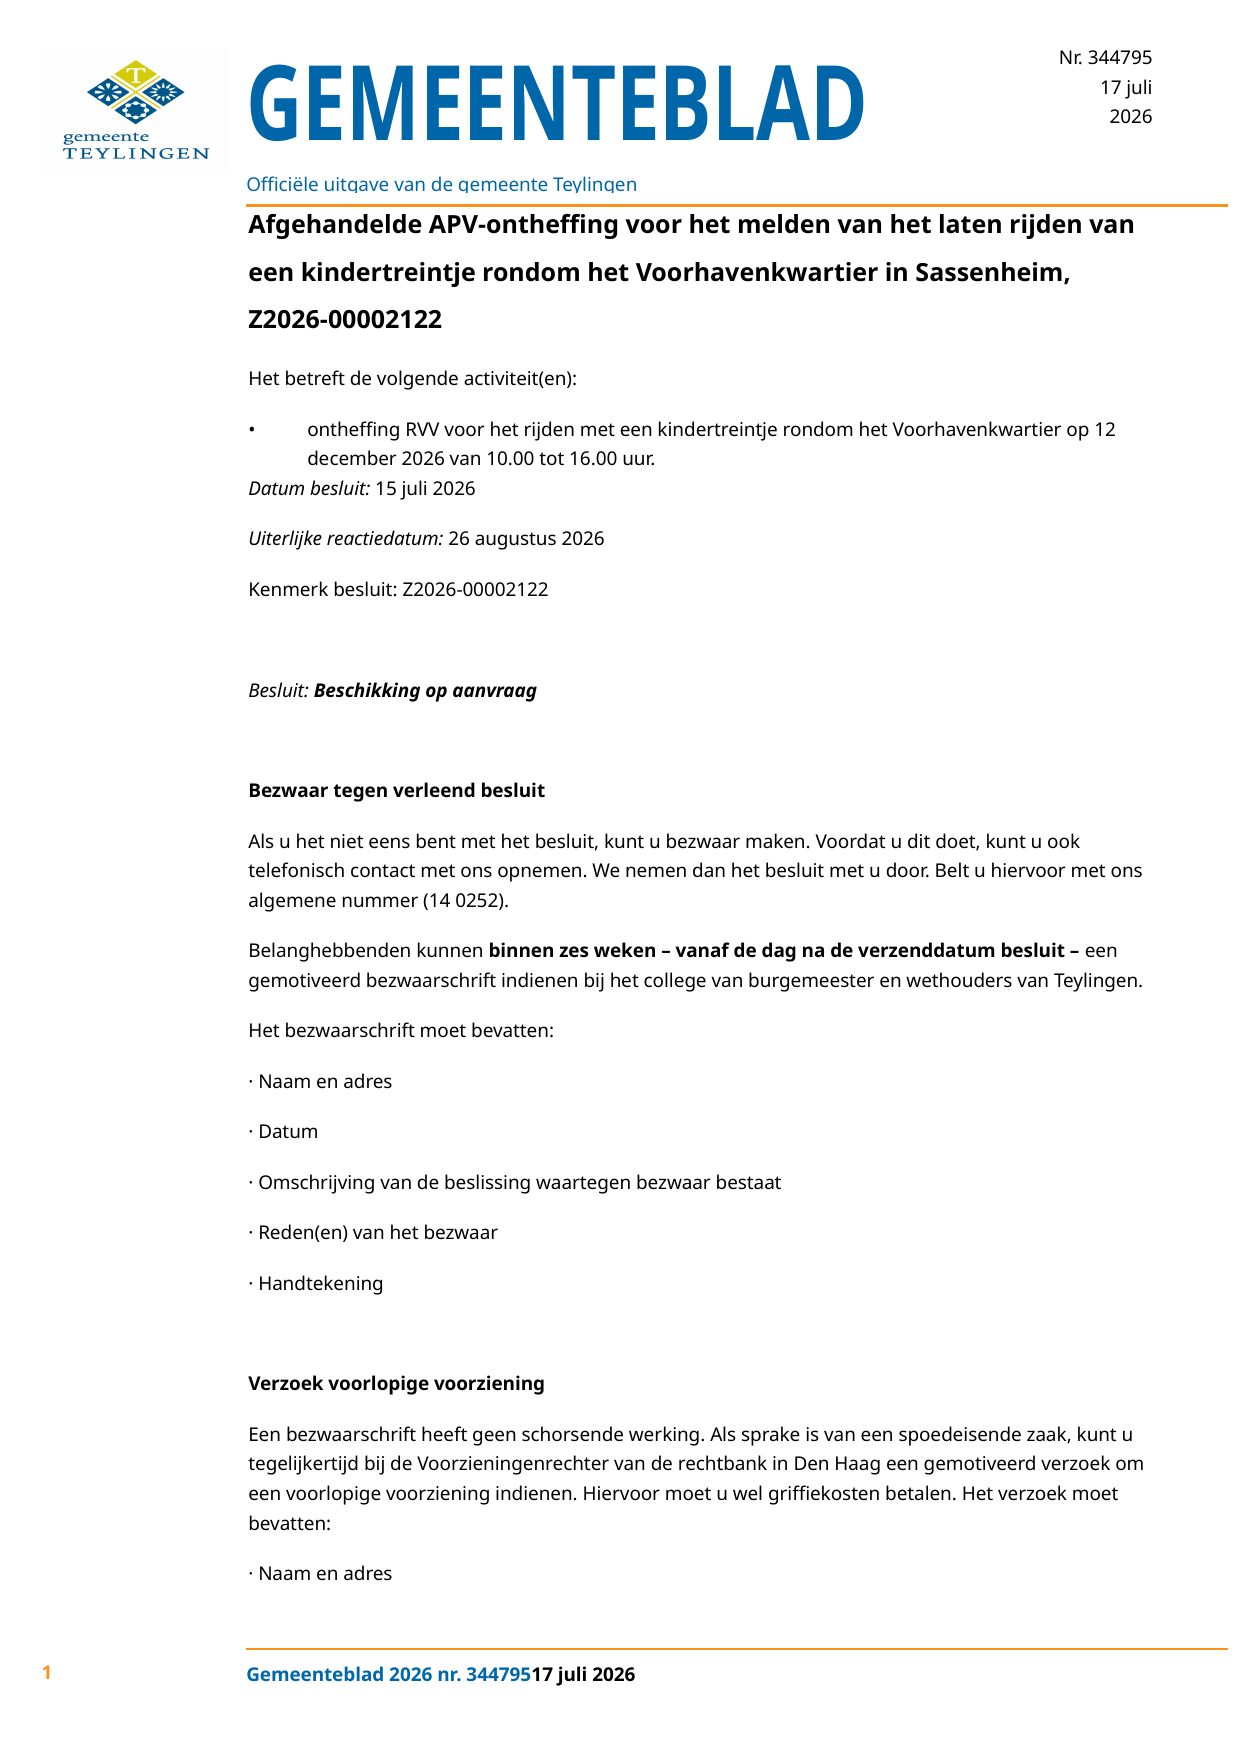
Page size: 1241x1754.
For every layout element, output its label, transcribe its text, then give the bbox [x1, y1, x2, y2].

text · Reden(en) van het bezwaar [248, 1219, 1152, 1245]
text · Datum [248, 1118, 1152, 1144]
text Het bezwaarschrift moet bevatten: [248, 1018, 1152, 1043]
text Als u het niet eens bent met het besluit, kunt u bezwaar maken. Voordat u dit doet, kunt u ook telefonisch contact met ons opnemen. We nemen dan het besluit met u door. Belt u hiervoor met ons algemene nummer (14 0252). [248, 828, 1152, 913]
text · Naam en adres [248, 1560, 1152, 1586]
text · Handtekening [248, 1270, 1152, 1295]
text · Naam en adres [248, 1068, 1152, 1094]
text Het betreft de volgende activiteit(en): [248, 366, 1152, 391]
text Afgehandelde APV-ontheffing voor het melden van het laten rijden van een kindertreintje rondom het Voorhavenkwartier in Sassenheim, Z2026-00002122 [248, 207, 1152, 336]
picture [41, 47, 231, 172]
text Besluit: Beschikking op aanvraag [248, 677, 1152, 702]
text Kenmerk besluit: Z2026-00002122 [248, 576, 1152, 602]
text Uiterlijke reactiedatum: 26 augustus 2026 [248, 526, 1152, 551]
list ontheffing RVV voor het rijden met een kindertreintje rondom het Voorhavenkwartier op 12 december 2026 van 10.00 tot 16.00 uur. [248, 416, 1152, 471]
text Bezwaar tegen verleend besluit [248, 778, 1152, 803]
text Een bezwaarschrift heeft geen schorsende werking. Als sprake is van een spoedeisende zaak, kunt u tegelijkertijd bij de Voorzieningenrechter van de rechtbank in Den Haag een gemotiveerd verzoek om een voorlopige voorziening indienen. Hiervoor moet u wel griffiekosten betalen. Het verzoek moet bevatten: [248, 1421, 1152, 1535]
text · Omschrijving van de beslissing waartegen bezwaar bestaat [248, 1169, 1152, 1194]
text Datum besluit: 15 juli 2026 [248, 475, 1152, 501]
text Verzoek voorlopige voorziening [248, 1371, 1152, 1396]
text Belanghebbenden kunnen binnen zes weken – vanaf de dag na de verzenddatum besluit – een gemotiveerd bezwaarschrift indienen bij het college van burgemeester en wethouders van Teylingen. [248, 938, 1152, 993]
